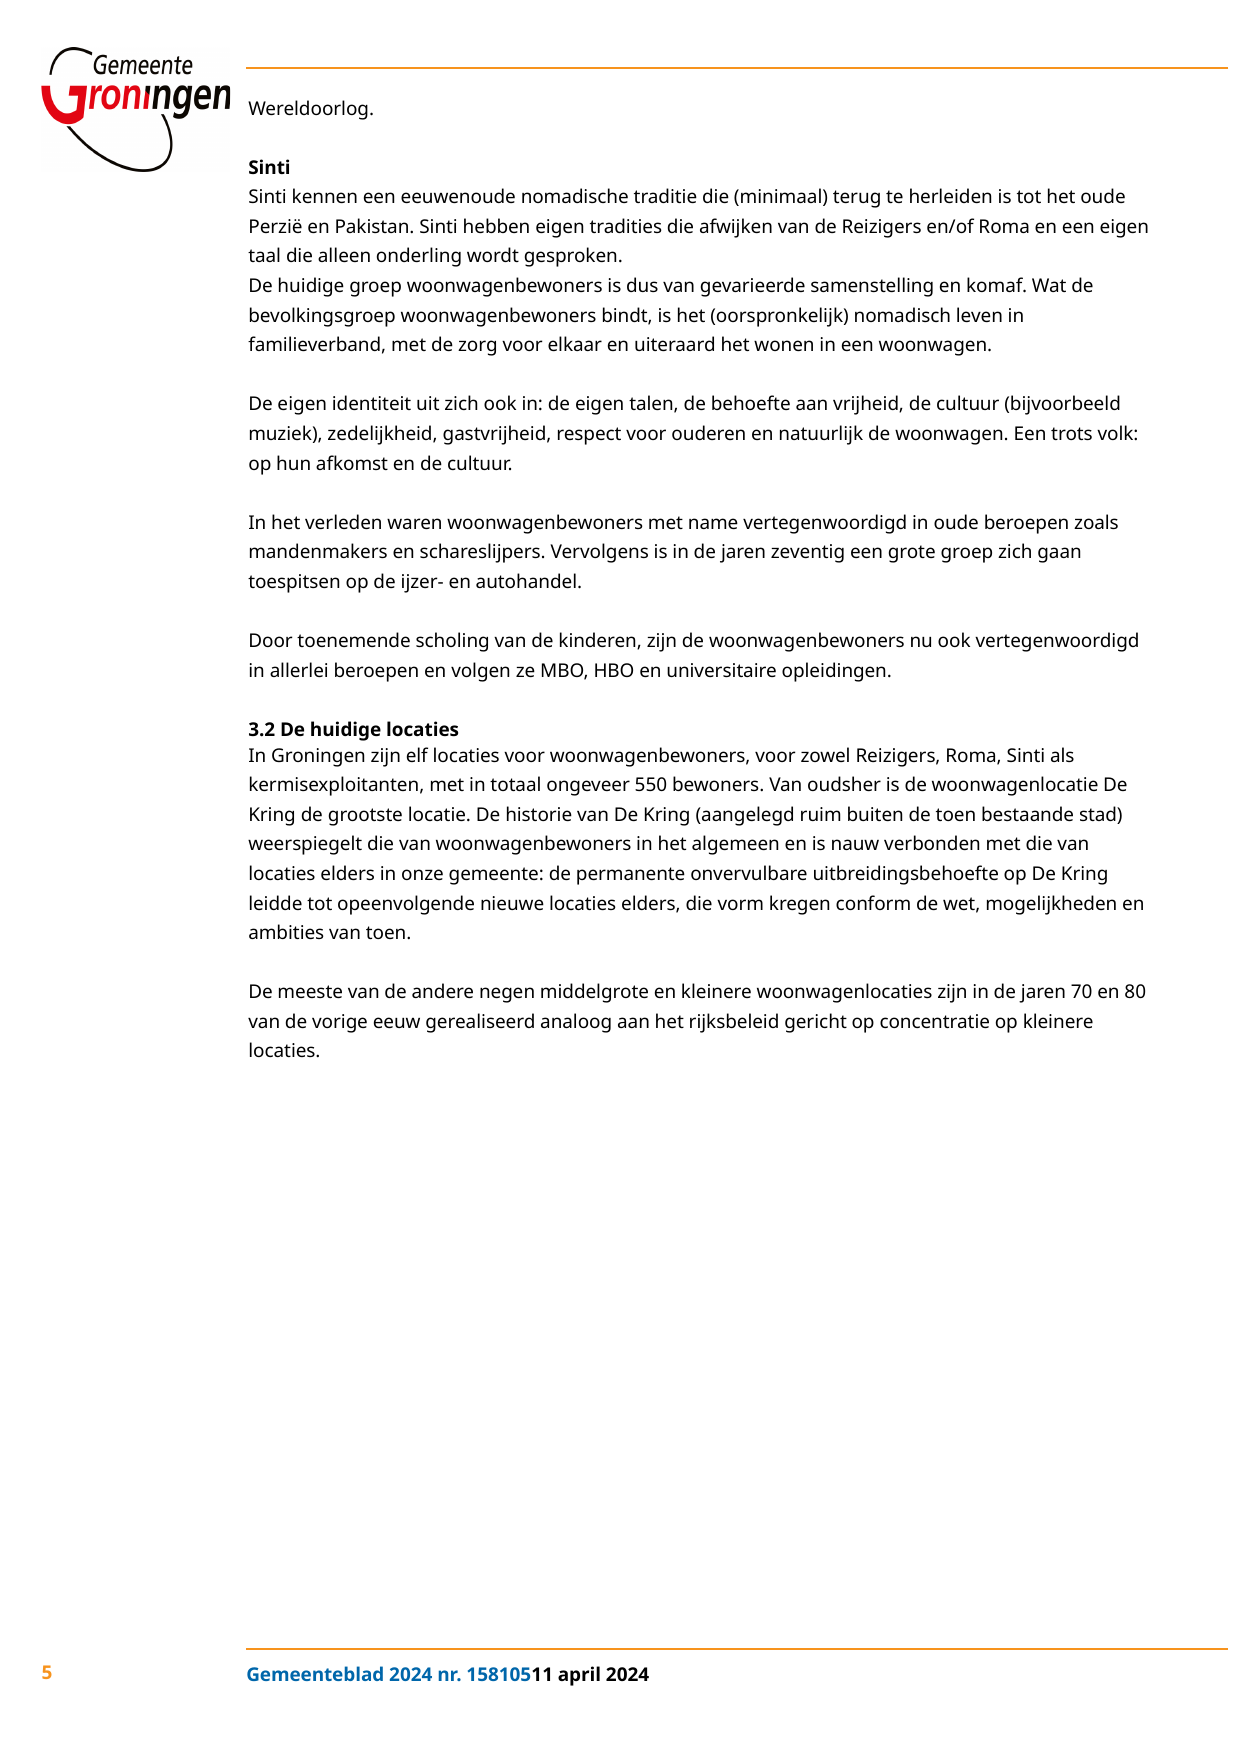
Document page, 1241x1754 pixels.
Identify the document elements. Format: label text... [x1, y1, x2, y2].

text Sinti [248, 154, 1152, 180]
text De huidige groep woonwagenbewoners is dus van gevarieerde samenstelling en komaf. Wat de bevolkingsgroep woonwagenbewoners bindt, is het (oorspronkelijk) nomadisch leven in familieverband, met de zorg voor elkaar en uiteraard het wonen in een woonwagen. [248, 272, 1152, 357]
text De eigen identiteit uit zich ook in: de eigen talen, de behoefte aan vrijheid, de cultuur (bijvoorbeeld muziek), zedelijkheid, gastvrijheid, respect voor ouderen en natuurlijk de woonwagen. Een trots volk: op hun afkomst en de cultuur. [248, 391, 1152, 476]
text 3.2 De huidige locaties [248, 716, 1152, 742]
text In het verleden waren woonwagenbewoners met name vertegenwoordigd in oude beroepen zoals mandenmakers en schareslijpers. Vervolgens is in de jaren zeventig een grote groep zich gaan toespitsen op de ijzer- en autohandel. [248, 509, 1152, 594]
text Sinti kennen een eeuwenoude nomadische traditie die (minimaal) terug te herleiden is tot het oude Perzië en Pakistan. Sinti hebben eigen tradities die afwijken van de Reizigers en/of Roma en een eigen taal die alleen onderling wordt gesproken. [248, 183, 1152, 268]
text Door toenemende scholing van de kinderen, zijn de woonwagenbewoners nu ook vertegenwoordigd in allerlei beroepen en volgen ze MBO, HBO en universitaire opleidingen. [248, 627, 1152, 683]
picture [41, 47, 231, 172]
text In Groningen zijn elf locaties voor woonwagenbewoners, voor zowel Reizigers, Roma, Sinti als kermisexploitanten, met in totaal ongeveer 550 bewoners. Van oudsher is de woonwagenlocatie De Kring de grootste locatie. De historie van De Kring (aangelegd ruim buiten de toen bestaande stad) weerspiegelt die van woonwagenbewoners in het algemeen en is nauw verbonden met die van locaties elders in onze gemeente: de permanente onvervulbare uitbreidingsbehoefte op De Kring leidde tot opeenvolgende nieuwe locaties elders, die vorm kregen conform de wet, mogelijkheden en ambities van toen. [248, 742, 1152, 945]
text Wereldoorlog. [248, 95, 1152, 121]
text De meeste van de andere negen middelgrote en kleinere woonwagenlocaties zijn in de jaren 70 en 80 van de vorige eeuw gerealiseerd analoog aan het rijksbeleid gericht op concentratie op kleinere locaties. [248, 978, 1152, 1063]
